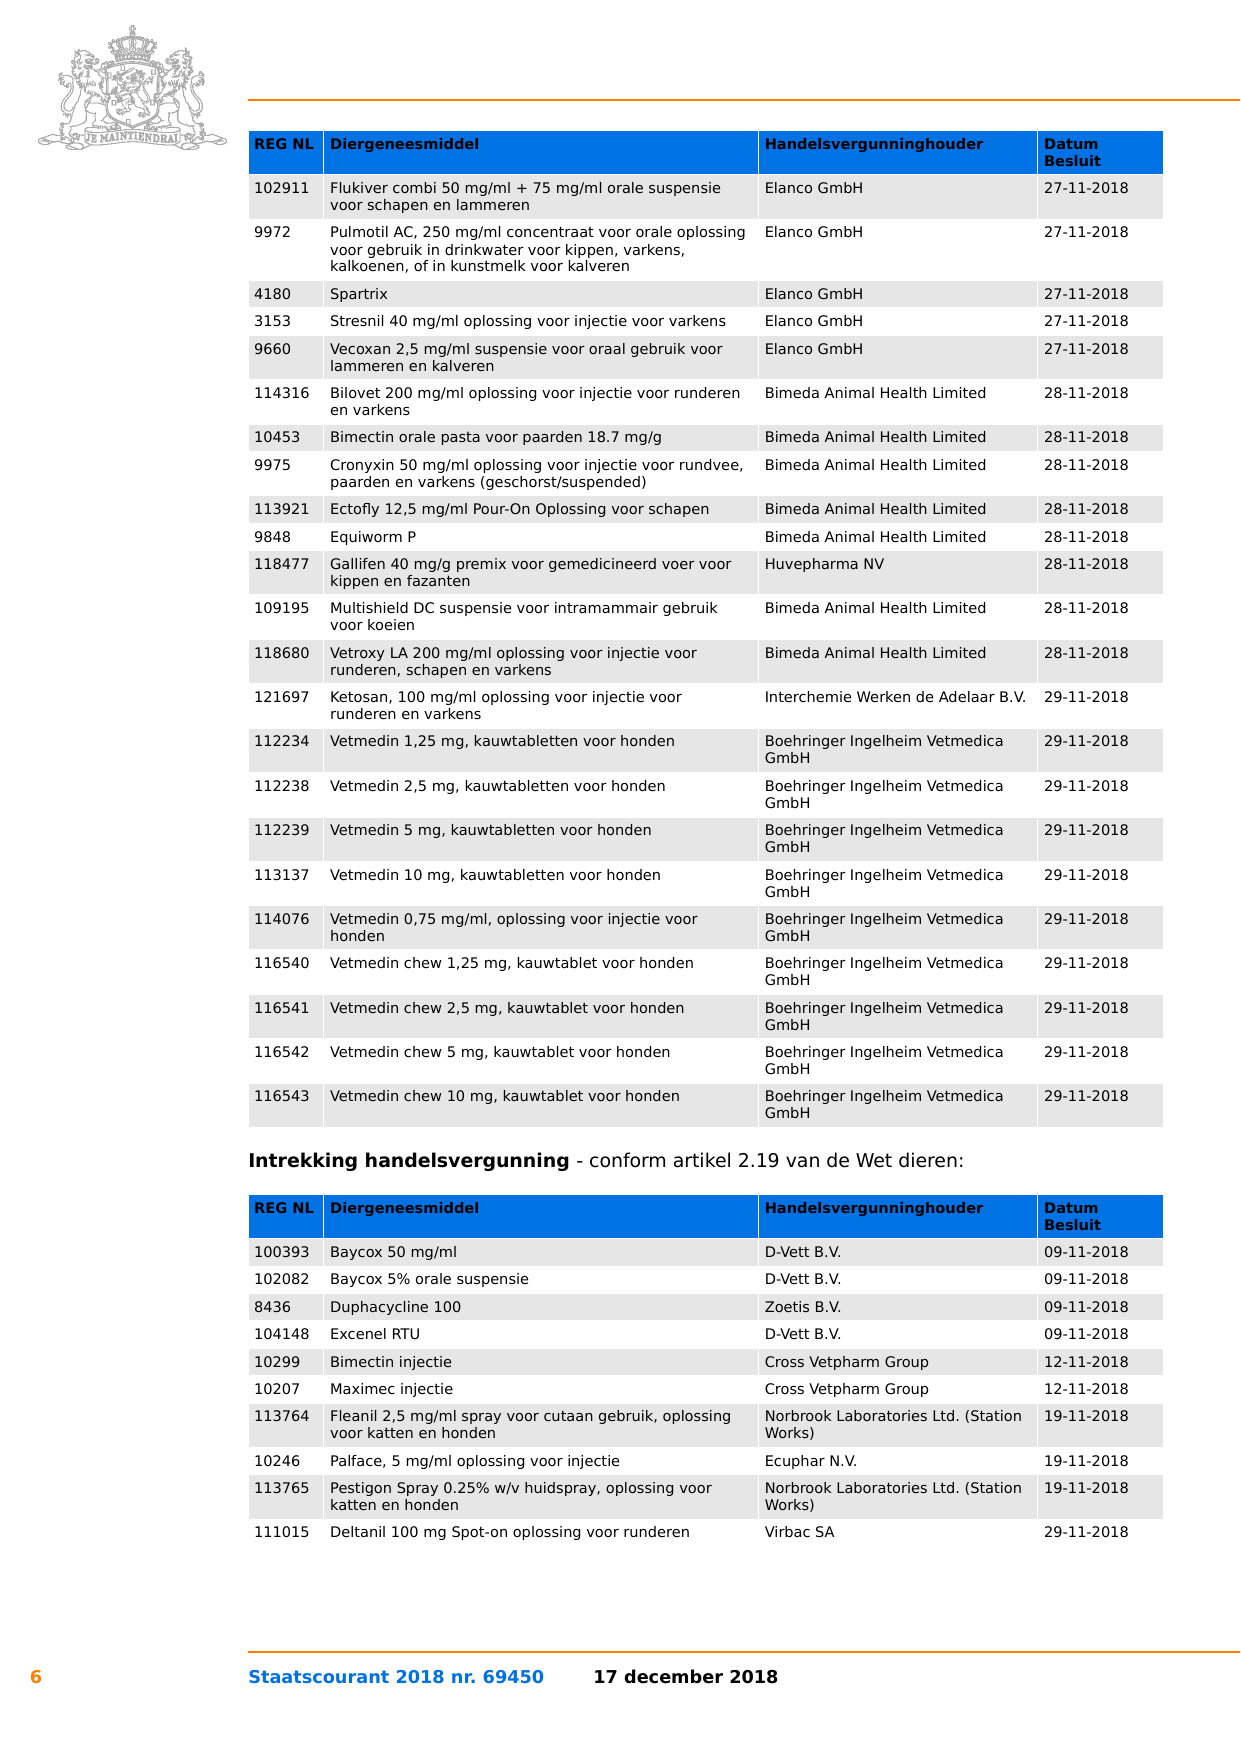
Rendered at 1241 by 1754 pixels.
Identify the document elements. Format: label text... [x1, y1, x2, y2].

text Intrekking handelsvergunning - conform artikel 2.19 van de Wet dieren: [248, 1150, 1163, 1172]
table_cell D-Vett B.V. [759, 1239, 1037, 1266]
table_cell 112239 [249, 818, 323, 861]
table_cell Virbac SA [759, 1520, 1037, 1546]
table_cell Elanco GmbH [759, 175, 1037, 219]
table_cell Vetmedin 10 mg, kauwtabletten voor honden [324, 862, 758, 905]
table_cell 27-11-2018 [1038, 175, 1163, 219]
table_cell Boehringer Ingelheim Vetmedica GmbH [759, 995, 1037, 1038]
table_cell D-Vett B.V. [759, 1321, 1037, 1348]
table_header Datum Besluit [1038, 131, 1163, 174]
table_cell 109195 [249, 596, 323, 639]
table_cell Bilovet 200 mg/ml oplossing voor injectie voor runderen en varkens [324, 380, 758, 423]
table_cell Vetmedin 2,5 mg, kauwtabletten voor honden [324, 773, 758, 816]
table_cell Excenel RTU [324, 1321, 758, 1348]
table_cell Boehringer Ingelheim Vetmedica GmbH [759, 818, 1037, 861]
table_cell 28-11-2018 [1038, 596, 1163, 639]
table_cell 116540 [249, 951, 323, 994]
table_cell 27-11-2018 [1038, 309, 1163, 335]
table_cell Boehringer Ingelheim Vetmedica GmbH [759, 1084, 1037, 1127]
table_cell Bimeda Animal Health Limited [759, 496, 1037, 523]
table_cell 8436 [249, 1294, 323, 1320]
table_header Handelsvergunninghouder [759, 131, 1037, 174]
table_cell Zoetis B.V. [759, 1294, 1037, 1320]
table_cell Boehringer Ingelheim Vetmedica GmbH [759, 1039, 1037, 1083]
table_cell 29-11-2018 [1038, 773, 1163, 816]
table_cell Maximec injectie [324, 1376, 758, 1402]
table_cell Multishield DC suspensie voor intramammair gebruik voor koeien [324, 596, 758, 639]
table_cell 28-11-2018 [1038, 551, 1163, 594]
table_cell Ketosan, 100 mg/ml oplossing voor injectie voor runderen en varkens [324, 684, 758, 728]
table_cell 27-11-2018 [1038, 336, 1163, 379]
table_cell 12-11-2018 [1038, 1376, 1163, 1402]
table_cell Vecoxan 2,5 mg/ml suspensie voor oraal gebruik voor lammeren en kalveren [324, 336, 758, 379]
table_cell Boehringer Ingelheim Vetmedica GmbH [759, 951, 1037, 994]
table_cell Bimeda Animal Health Limited [759, 425, 1037, 451]
table_cell 12-11-2018 [1038, 1349, 1163, 1375]
table_cell Boehringer Ingelheim Vetmedica GmbH [759, 906, 1037, 949]
table_cell Elanco GmbH [759, 336, 1037, 379]
table_cell D-Vett B.V. [759, 1267, 1037, 1293]
table_cell 29-11-2018 [1038, 1520, 1163, 1546]
table_cell Bimeda Animal Health Limited [759, 524, 1037, 550]
table_cell 10246 [249, 1448, 323, 1474]
table_cell 113137 [249, 862, 323, 905]
table_cell 113921 [249, 496, 323, 523]
table_cell 113765 [249, 1475, 323, 1519]
table_cell 10299 [249, 1349, 323, 1375]
table_cell 113764 [249, 1404, 323, 1447]
table_cell 19-11-2018 [1038, 1404, 1163, 1447]
table_cell 118477 [249, 551, 323, 594]
table_cell Boehringer Ingelheim Vetmedica GmbH [759, 729, 1037, 772]
table_cell 102082 [249, 1267, 323, 1293]
table_cell Ecuphar N.V. [759, 1448, 1037, 1474]
table_cell 118680 [249, 640, 323, 683]
table_cell 9972 [249, 220, 323, 280]
table_cell Baycox 50 mg/ml [324, 1239, 758, 1266]
table_cell Baycox 5% orale suspensie [324, 1267, 758, 1293]
table_cell 116543 [249, 1084, 323, 1127]
table_cell Bimeda Animal Health Limited [759, 452, 1037, 495]
table_cell 28-11-2018 [1038, 452, 1163, 495]
table_header REG NL [249, 131, 323, 174]
table_cell 10453 [249, 425, 323, 451]
table_cell Vetmedin chew 10 mg, kauwtablet voor honden [324, 1084, 758, 1127]
table_cell 29-11-2018 [1038, 906, 1163, 949]
table_cell Vetmedin chew 2,5 mg, kauwtablet voor honden [324, 995, 758, 1038]
table_cell Vetmedin 1,25 mg, kauwtabletten voor honden [324, 729, 758, 772]
table_cell 27-11-2018 [1038, 220, 1163, 280]
table_cell 09-11-2018 [1038, 1321, 1163, 1348]
table_cell Stresnil 40 mg/ml oplossing voor injectie voor varkens [324, 309, 758, 335]
table_cell 29-11-2018 [1038, 684, 1163, 728]
table_cell 121697 [249, 684, 323, 728]
table_header Diergeneesmiddel [324, 1195, 758, 1238]
table_cell 29-11-2018 [1038, 951, 1163, 994]
table_cell 112238 [249, 773, 323, 816]
table_cell Deltanil 100 mg Spot-on oplossing voor runderen [324, 1520, 758, 1546]
table_cell Palface, 5 mg/ml oplossing voor injectie [324, 1448, 758, 1474]
table_header Handelsvergunninghouder [759, 1195, 1037, 1238]
table_cell Bimectin orale pasta voor paarden 18.7 mg/g [324, 425, 758, 451]
picture [38, 25, 227, 150]
table_cell Elanco GmbH [759, 309, 1037, 335]
table_cell 9660 [249, 336, 323, 379]
table_cell 28-11-2018 [1038, 640, 1163, 683]
table_cell Bimectin injectie [324, 1349, 758, 1375]
table_cell Vetmedin 5 mg, kauwtabletten voor honden [324, 818, 758, 861]
table_cell Bimeda Animal Health Limited [759, 380, 1037, 423]
table_cell 9975 [249, 452, 323, 495]
table_cell 100393 [249, 1239, 323, 1266]
table_cell 111015 [249, 1520, 323, 1546]
table_cell 116541 [249, 995, 323, 1038]
table_cell Norbrook Laboratories Ltd. (Station Works) [759, 1475, 1037, 1519]
table_cell Pestigon Spray 0.25% w/v huidspray, oplossing voor katten en honden [324, 1475, 758, 1519]
table_cell 09-11-2018 [1038, 1294, 1163, 1320]
table_cell 112234 [249, 729, 323, 772]
table_cell Cronyxin 50 mg/ml oplossing voor injectie voor rundvee, paarden en varkens (geschorst/suspended) [324, 452, 758, 495]
table_cell 29-11-2018 [1038, 1039, 1163, 1083]
table_cell 28-11-2018 [1038, 496, 1163, 523]
table_cell Bimeda Animal Health Limited [759, 596, 1037, 639]
table_cell Flukiver combi 50 mg/ml + 75 mg/ml orale suspensie voor schapen en lammeren [324, 175, 758, 219]
table_cell 27-11-2018 [1038, 281, 1163, 307]
table_cell 09-11-2018 [1038, 1267, 1163, 1293]
table_cell 114316 [249, 380, 323, 423]
table_cell 29-11-2018 [1038, 995, 1163, 1038]
table_cell 29-11-2018 [1038, 729, 1163, 772]
table_cell 3153 [249, 309, 323, 335]
table_cell 29-11-2018 [1038, 818, 1163, 861]
table_cell Duphacycline 100 [324, 1294, 758, 1320]
table_cell Boehringer Ingelheim Vetmedica GmbH [759, 773, 1037, 816]
table_cell Spartrix [324, 281, 758, 307]
table_cell Huvepharma NV [759, 551, 1037, 594]
table_cell Equiworm P [324, 524, 758, 550]
table_cell Elanco GmbH [759, 220, 1037, 280]
table_header Diergeneesmiddel [324, 131, 758, 174]
table_cell Ectofly 12,5 mg/ml Pour-On Oplossing voor schapen [324, 496, 758, 523]
table_cell 116542 [249, 1039, 323, 1083]
table_header Datum Besluit [1038, 1195, 1163, 1238]
table_cell Gallifen 40 mg/g premix voor gemedicineerd voer voor kippen en fazanten [324, 551, 758, 594]
table_cell 9848 [249, 524, 323, 550]
table_cell Elanco GmbH [759, 281, 1037, 307]
table_cell Fleanil 2,5 mg/ml spray voor cutaan gebruik, oplossing voor katten en honden [324, 1404, 758, 1447]
table_cell Vetmedin 0,75 mg/ml, oplossing voor injectie voor honden [324, 906, 758, 949]
table_cell Bimeda Animal Health Limited [759, 640, 1037, 683]
table_cell 29-11-2018 [1038, 1084, 1163, 1127]
table_cell 10207 [249, 1376, 323, 1402]
table_cell Vetmedin chew 1,25 mg, kauwtablet voor honden [324, 951, 758, 994]
table_cell Boehringer Ingelheim Vetmedica GmbH [759, 862, 1037, 905]
table_cell 09-11-2018 [1038, 1239, 1163, 1266]
table_cell 102911 [249, 175, 323, 219]
table_cell 4180 [249, 281, 323, 307]
table_cell Interchemie Werken de Adelaar B.V. [759, 684, 1037, 728]
table_cell 19-11-2018 [1038, 1448, 1163, 1474]
table_cell Vetroxy LA 200 mg/ml oplossing voor injectie voor runderen, schapen en varkens [324, 640, 758, 683]
table_cell Pulmotil AC, 250 mg/ml concentraat voor orale oplossing voor gebruik in drinkwater voor kippen, varkens, kalkoenen, of in kunstmelk voor kalveren [324, 220, 758, 280]
table_cell Vetmedin chew 5 mg, kauwtablet voor honden [324, 1039, 758, 1083]
table_cell 114076 [249, 906, 323, 949]
table_cell Cross Vetpharm Group [759, 1349, 1037, 1375]
table_cell 19-11-2018 [1038, 1475, 1163, 1519]
table_header REG NL [249, 1195, 323, 1238]
table_cell Cross Vetpharm Group [759, 1376, 1037, 1402]
table_cell Norbrook Laboratories Ltd. (Station Works) [759, 1404, 1037, 1447]
table_cell 29-11-2018 [1038, 862, 1163, 905]
table_cell 104148 [249, 1321, 323, 1348]
table_cell 28-11-2018 [1038, 380, 1163, 423]
table_cell 28-11-2018 [1038, 425, 1163, 451]
table_cell 28-11-2018 [1038, 524, 1163, 550]
